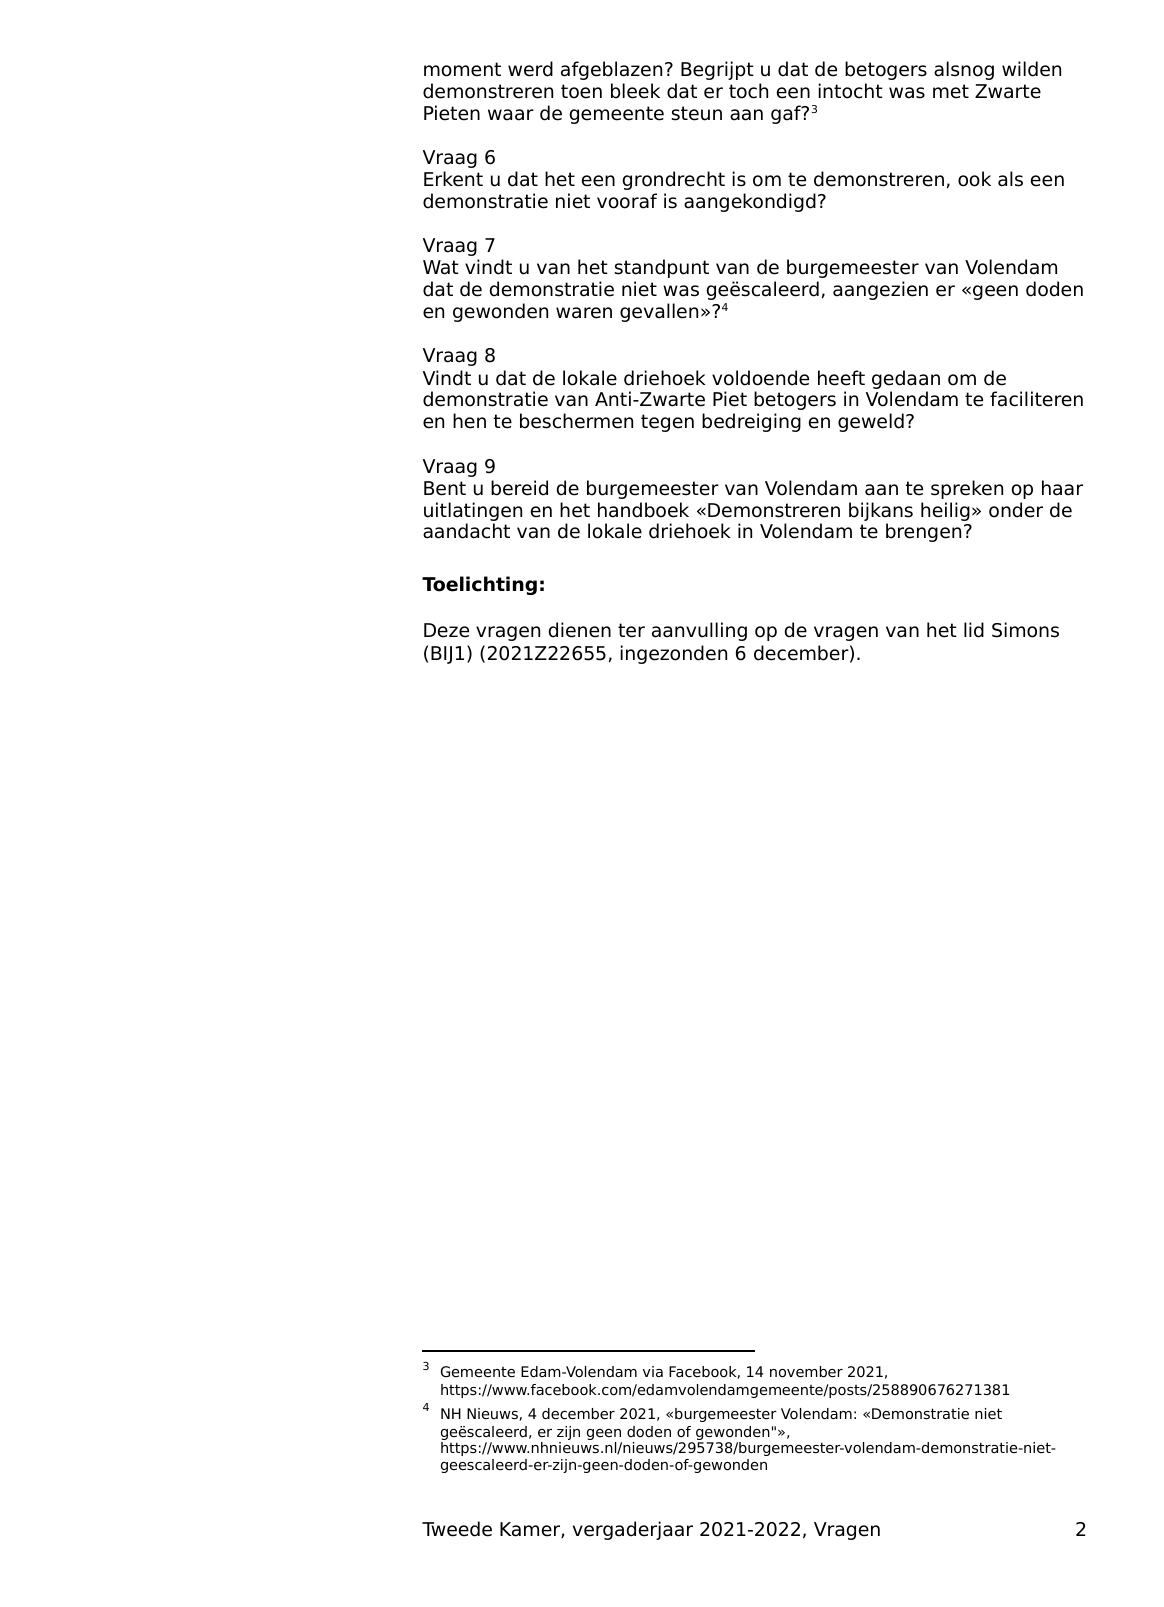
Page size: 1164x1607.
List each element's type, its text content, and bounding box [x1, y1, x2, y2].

text Gemeente Edam-Volendam via Facebook, 14 november 2021, https://www.facebook.com/edamvolendamgemeente/posts/258890676271381 [422, 1360, 1087, 1399]
text Erkent u dat het een grondrecht is om te demonstreren, ook als een demonstratie niet vooraf is aangekondigd? [422, 169, 1087, 213]
text Vraag 6 [422, 147, 1087, 169]
subtitle Toelichting: [422, 573, 1087, 595]
text Bent u bereid de burgemeester van Volendam aan te spreken op haar uitlatingen en het handboek «Demonstreren bijkans heilig» onder de aandacht van de lokale driehoek in Volendam te brengen? [422, 477, 1087, 543]
text moment werd afgeblazen? Begrijpt u dat de betogers alsnog wilden demonstreren toen bleek dat er toch een intocht was met Zwarte Pieten waar de gemeente steun aan gaf? [422, 59, 1087, 125]
text NH Nieuws, 4 december 2021, «burgemeester Volendam: «Demonstratie niet geëscaleerd, er zijn geen doden of gewonden"», https://www.nhnieuws.nl/nieuws/295738/burgemeester-volendam-demonstratie-niet-geescaleerd-er-zijn-geen-doden-of-gewonden [422, 1402, 1087, 1474]
text Vraag 8 [422, 345, 1087, 367]
text Deze vragen dienen ter aanvulling op de vragen van het lid Simons (BIJ1) (2021Z22655, ingezonden 6 december). [422, 620, 1087, 664]
text Vindt u dat de lokale driehoek voldoende heeft gedaan om de demonstratie van Anti-Zwarte Piet betogers in Volendam te faciliteren en hen te beschermen tegen bedreiging en geweld? [422, 367, 1087, 433]
text Vraag 7 [422, 235, 1087, 257]
text Wat vindt u van het standpunt van de burgemeester van Volendam dat de demonstratie niet was geëscaleerd, aangezien er «geen doden en gewonden waren gevallen»? [422, 257, 1087, 323]
text Vraag 9 [422, 456, 1087, 477]
